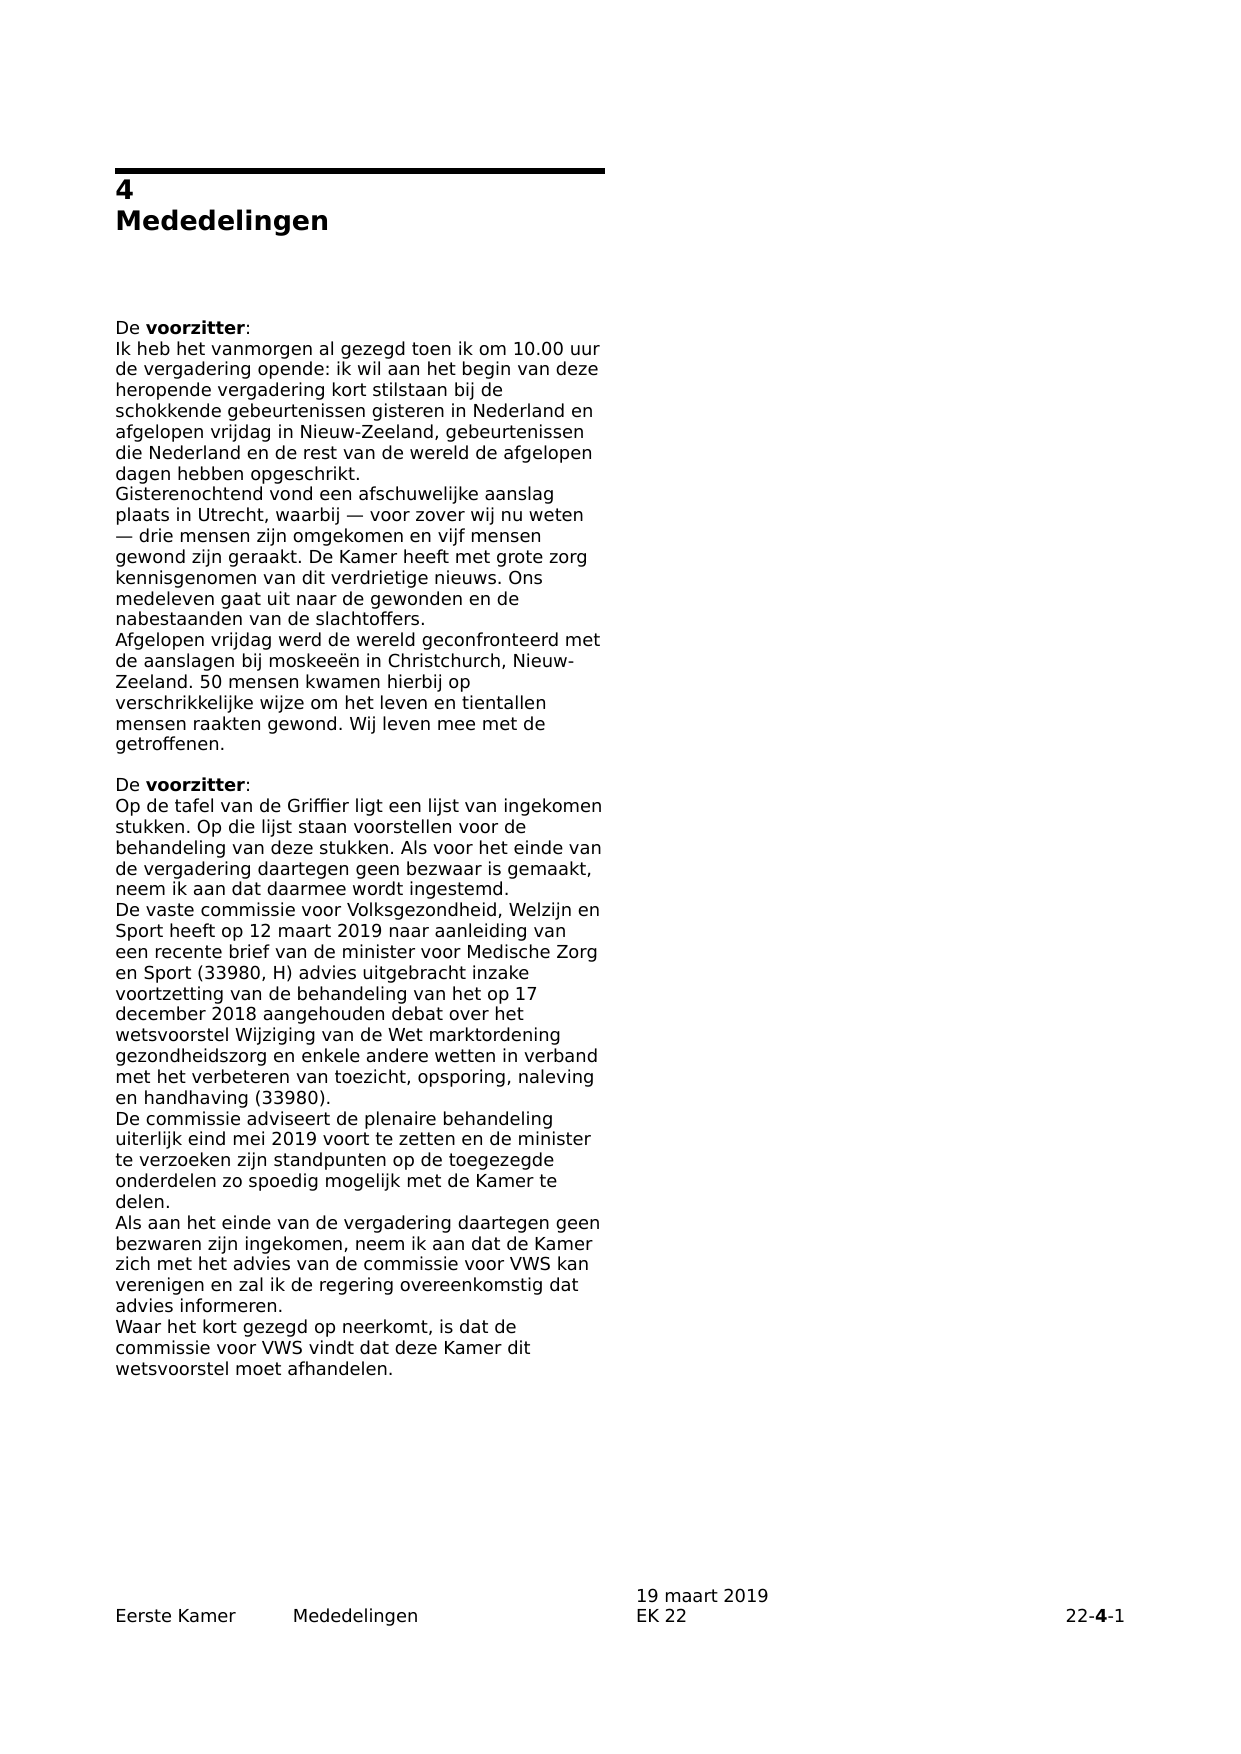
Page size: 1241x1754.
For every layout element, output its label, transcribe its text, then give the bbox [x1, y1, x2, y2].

text De voorzitter: [115, 775, 605, 796]
text Afgelopen vrijdag werd de wereld geconfronteerd met de aanslagen bij moskeeën in Christchurch, Nieuw-Zeeland. 50 mensen kwamen hierbij op verschrikkelijke wijze om het leven en tientallen mensen raakten gewond. Wij leven mee met de getroffenen. [115, 630, 605, 755]
title 4 Mededelingen [115, 174, 605, 237]
text Gisterenochtend vond een afschuwelijke aanslag plaats in Utrecht, waarbij — voor zover wij nu weten — drie mensen zijn omgekomen en vijf mensen gewond zijn geraakt. De Kamer heeft met grote zorg kennisgenomen van dit verdrietige nieuws. Ons medeleven gaat uit naar de gewonden en de nabestaanden van de slachtoffers. [115, 484, 605, 630]
text Waar het kort gezegd op neerkomt, is dat de commissie voor VWS vindt dat deze Kamer dit wetsvoorstel moet afhandelen. [115, 1317, 605, 1379]
text De commissie adviseert de plenaire behandeling uiterlijk eind mei 2019 voort te zetten en de minister te verzoeken zijn standpunten op de toegezegde onderdelen zo spoedig mogelijk met de Kamer te delen. [115, 1108, 605, 1212]
text De vaste commissie voor Volksgezondheid, Welzijn en Sport heeft op 12 maart 2019 naar aanleiding van een recente brief van de minister voor Medische Zorg en Sport (33980, H) advies uitgebracht inzake voortzetting van de behandeling van het op 17 december 2018 aangehouden debat over het wetsvoorstel Wijziging van de Wet marktordening gezondheidszorg en enkele andere wetten in verband met het verbeteren van toezicht, opsporing, naleving en handhaving (33980). [115, 900, 605, 1108]
text De voorzitter: [115, 318, 605, 338]
text Als aan het einde van de vergadering daartegen geen bezwaren zijn ingekomen, neem ik aan dat de Kamer zich met het advies van de commissie voor VWS kan verenigen en zal ik de regering overeenkomstig dat advies informeren. [115, 1212, 605, 1317]
text Ik heb het vanmorgen al gezegd toen ik om 10.00 uur de vergadering opende: ik wil aan het begin van deze heropende vergadering kort stilstaan bij de schokkende gebeurtenissen gisteren in Nederland en afgelopen vrijdag in Nieuw-Zeeland, gebeurtenissen die Nederland en de rest van de wereld de afgelopen dagen hebben opgeschrikt. [115, 338, 605, 484]
text Op de tafel van de Griffier ligt een lijst van ingekomen stukken. Op die lijst staan voorstellen voor de behandeling van deze stukken. Als voor het einde van de vergadering daartegen geen bezwaar is gemaakt, neem ik aan dat daarmee wordt ingestemd. [115, 796, 605, 900]
